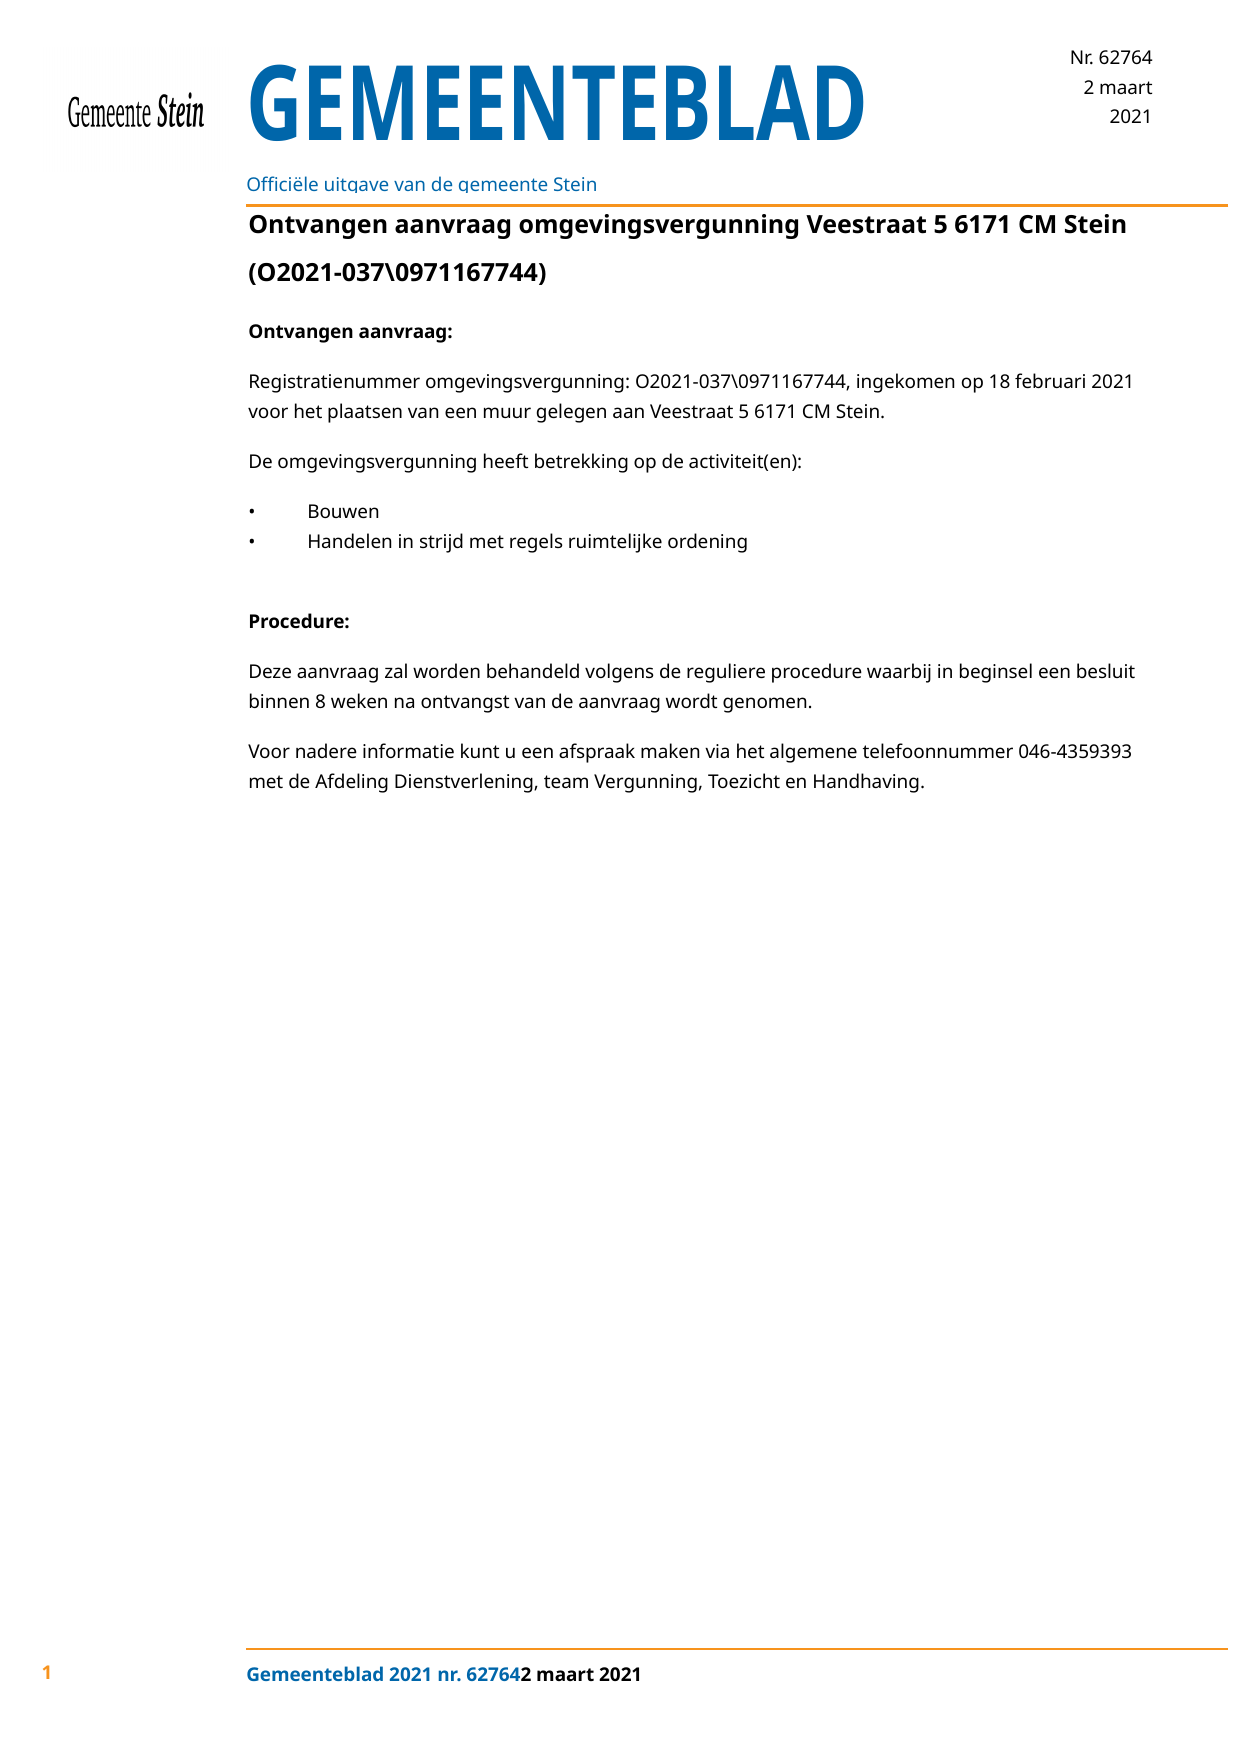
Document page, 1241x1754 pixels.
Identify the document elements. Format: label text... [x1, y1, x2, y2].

text Voor nadere informatie kunt u een afspraak maken via het algemene telefoonnummer 046-4359393 met de Afdeling Dienstverlening, team Vergunning, Toezicht en Handhaving. [248, 739, 1152, 794]
text Ontvangen aanvraag: [248, 318, 1152, 344]
text Ontvangen aanvraag omgevingsvergunning Veestraat 5 6171 CM Stein (O2021-037\0971167744) [248, 207, 1152, 288]
text Deze aanvraag zal worden behandeld volgens de reguliere procedure waarbij in beginsel een besluit binnen 8 weken na ontvangst van de aanvraag wordt genomen. [248, 659, 1152, 714]
text Registratienummer omgevingsvergunning: O2021-037\0971167744, ingekomen op 18 februari 2021 voor het plaatsen van een muur gelegen aan Veestraat 5 6171 CM Stein. [248, 368, 1152, 424]
text Procedure: [248, 608, 1152, 634]
list Handelen in strijd met regels ruimtelijke ordening [248, 528, 1152, 554]
text De omgevingsvergunning heeft betrekking op de activiteit(en): [248, 448, 1152, 474]
picture [41, 47, 231, 172]
list Bouwen [248, 499, 1152, 524]
